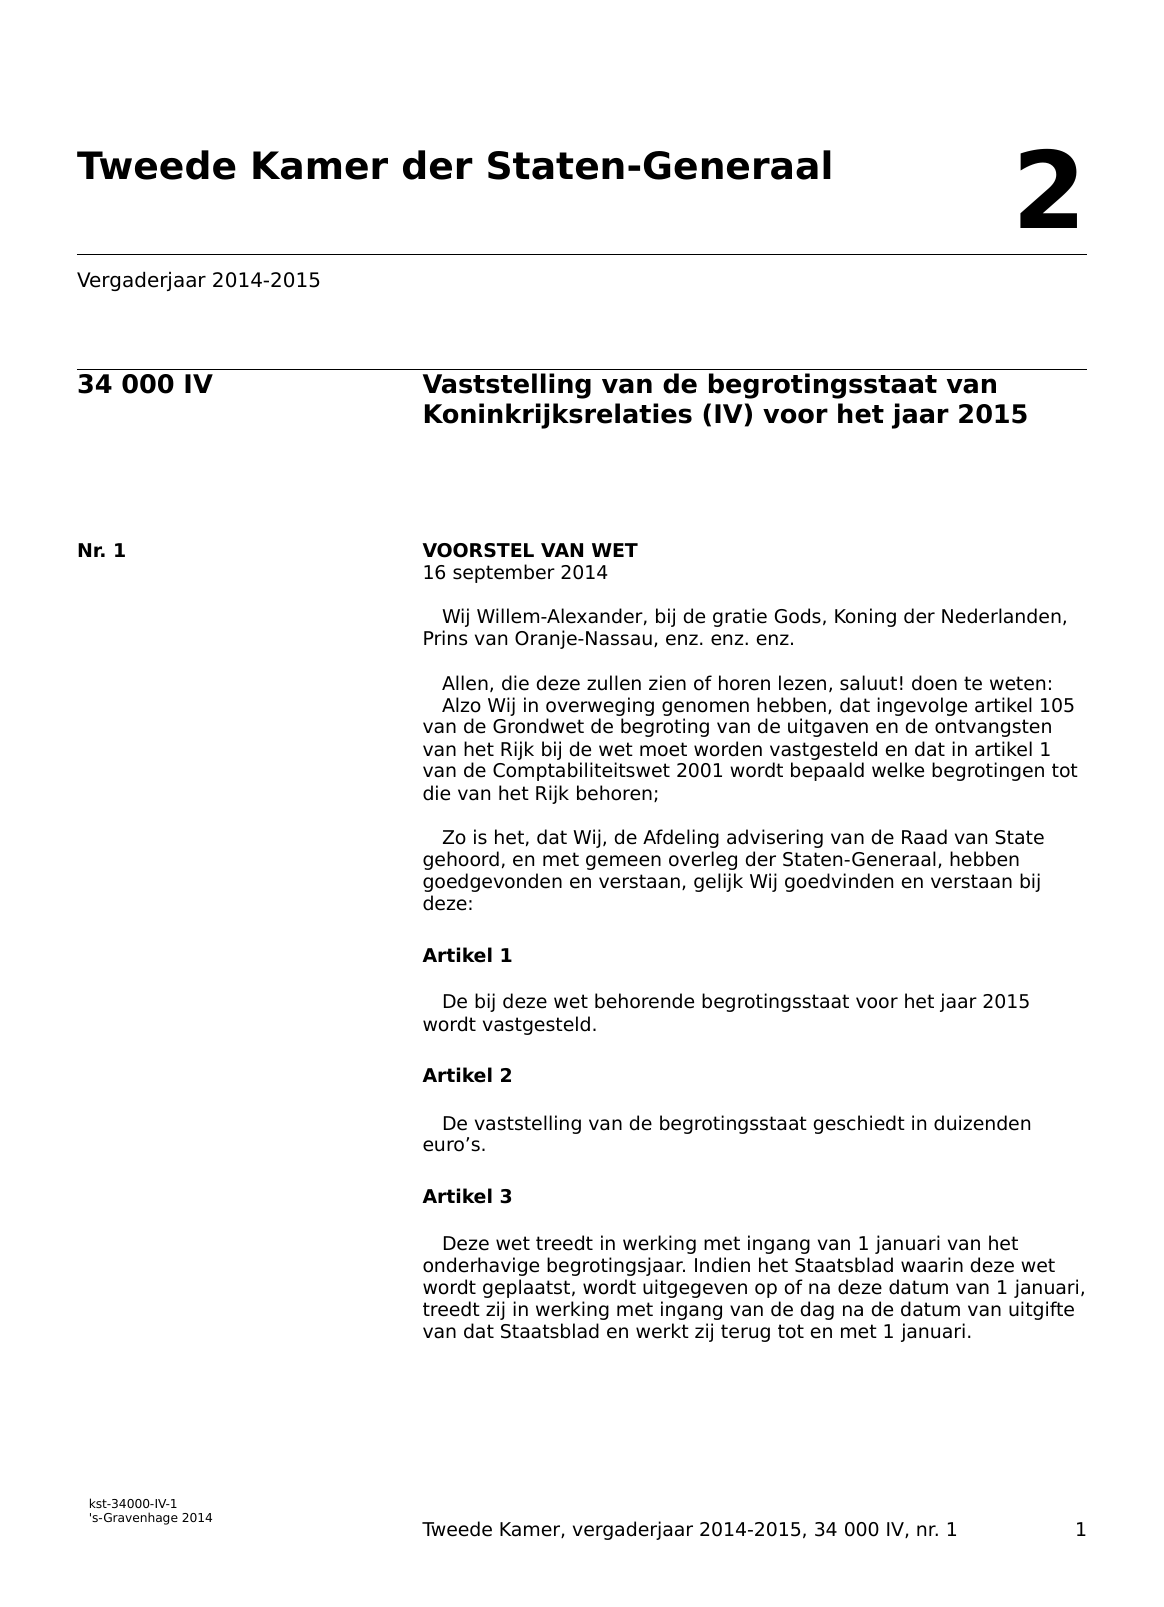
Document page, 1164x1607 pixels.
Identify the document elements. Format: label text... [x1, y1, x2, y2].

table_header Tweede Kamer der Staten-Generaal [77, 130, 886, 254]
text 's-Gravenhage 2014 [88, 1511, 323, 1525]
table_cell Vergaderjaar 2014-2015 [77, 255, 1087, 369]
subtitle Artikel 2 [422, 1065, 1087, 1087]
text Allen, die deze zullen zien of horen lezen, saluut! doen te weten: [422, 672, 1087, 694]
text Zo is het, dat Wij, de Afdeling advisering van de Raad van State gehoord, en met gemeen overleg der Staten-Generaal, hebben goedgevonden en verstaan, gelijk Wij goedvinden en verstaan bij deze: [422, 827, 1087, 914]
text kst-34000-IV-1 [88, 1497, 323, 1511]
subtitle Nr. 1 VOORSTEL VAN WET [77, 540, 1087, 562]
text 16 september 2014 [422, 562, 1087, 584]
subtitle Artikel 3 [422, 1186, 1087, 1208]
text De bij deze wet behorende begrotingsstaat voor het jaar 2015 wordt vastgesteld. [422, 991, 1087, 1035]
table_header 2 [886, 130, 1087, 254]
text Wij Willem-Alexander, bij de gratie Gods, Koning der Nederlanden, Prins van Oranje-Nassau, enz. enz. enz. [422, 606, 1087, 650]
text De vaststelling van de begrotingsstaat geschiedt in duizenden euro’s. [422, 1112, 1087, 1156]
subtitle 34 000 IV Vaststelling van de begrotingsstaat van Koninkrijksrelaties (IV) voor het jaar 2015 [77, 370, 1087, 429]
subtitle Artikel 1 [422, 944, 1087, 966]
text Deze wet treedt in werking met ingang van 1 januari van het onderhavige begrotingsjaar. Indien het Staatsblad waarin deze wet wordt geplaatst, wordt uitgegeven op of na deze datum van 1 januari, treedt zij in werking met ingang van de dag na de datum van uitgifte van dat Staatsblad en werkt zij terug tot en met 1 januari. [422, 1233, 1087, 1343]
text Alzo Wij in overweging genomen hebben, dat ingevolge artikel 105 van de Grondwet de begroting van de uitgaven en de ontvangsten van het Rijk bij de wet moet worden vastgesteld en dat in artikel 1 van de Comptabiliteitswet 2001 wordt bepaald welke begrotingen tot die van het Rijk behoren; [422, 694, 1087, 804]
